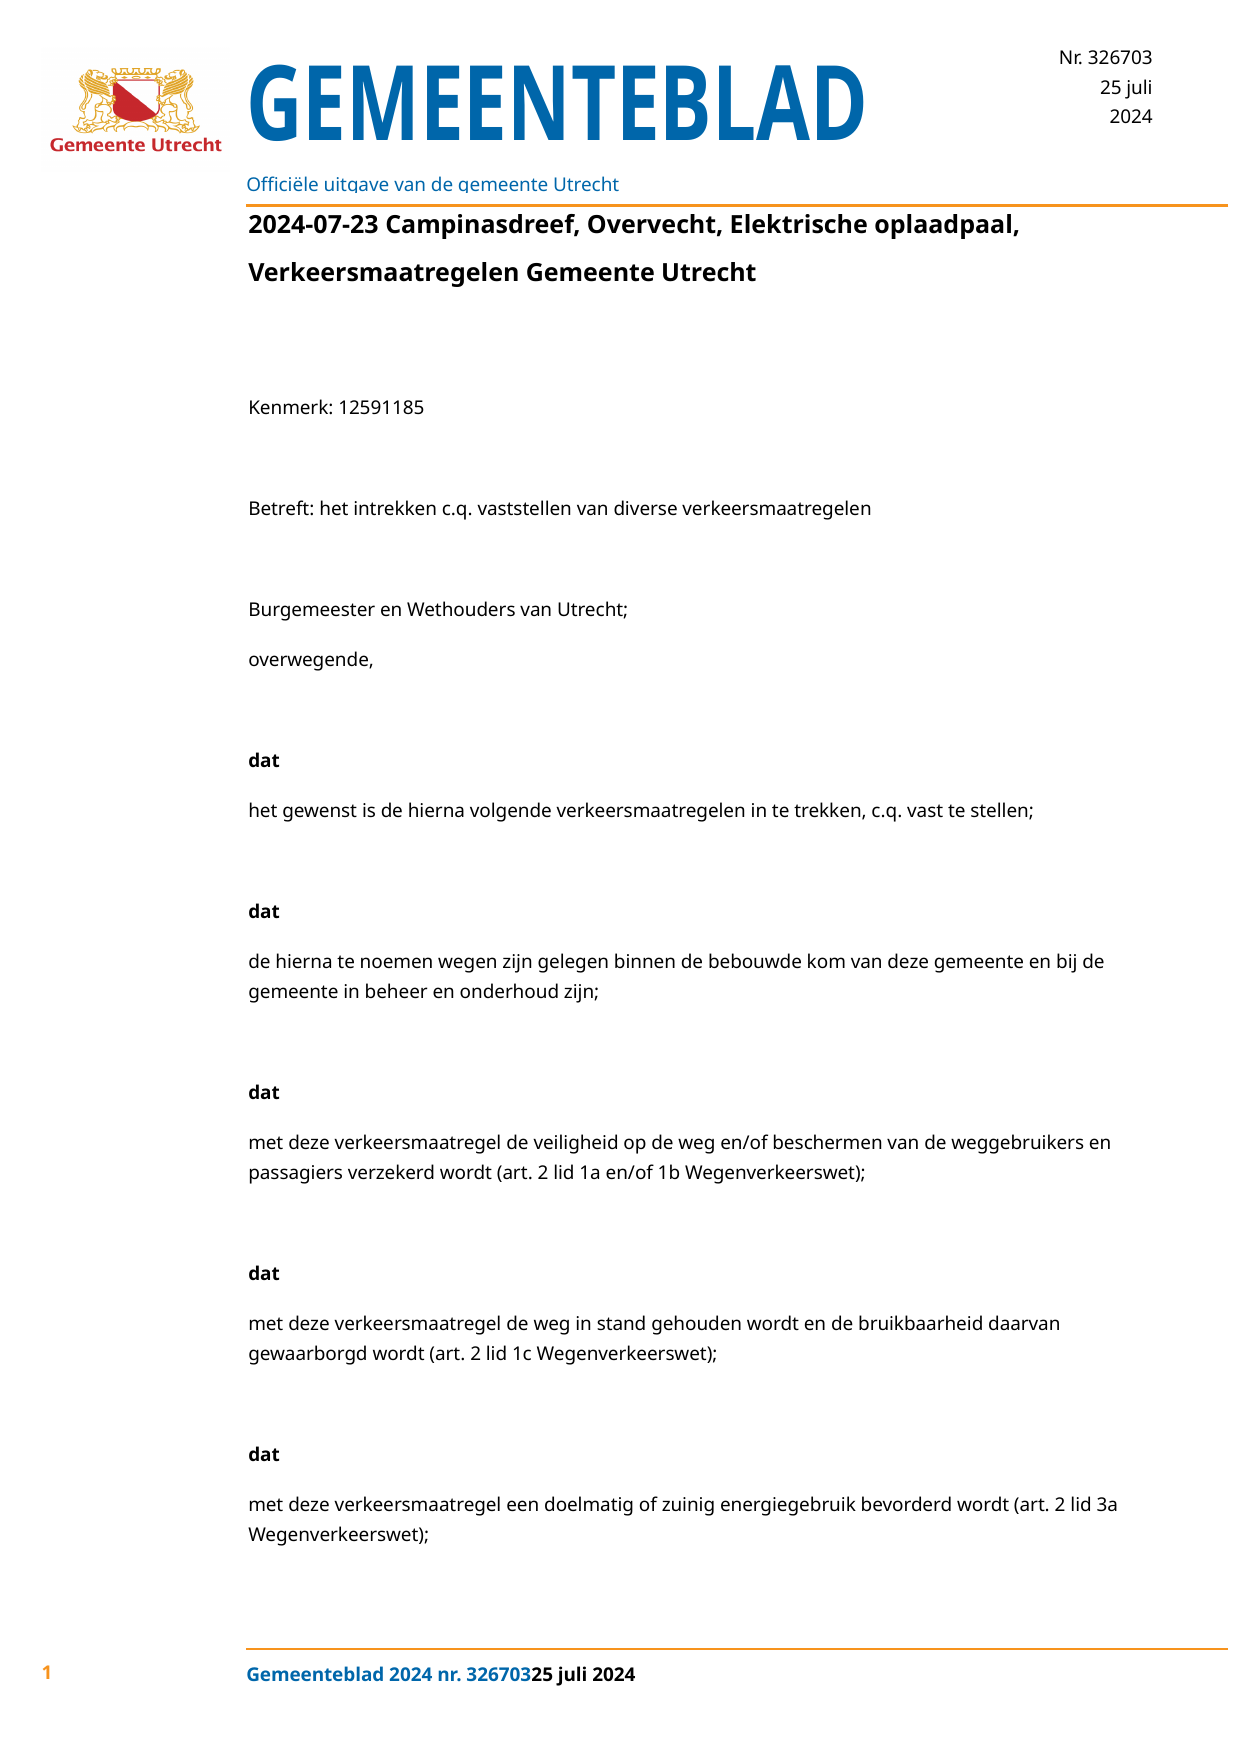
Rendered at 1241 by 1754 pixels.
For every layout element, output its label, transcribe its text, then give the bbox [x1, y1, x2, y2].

text met deze verkeersmaatregel de weg in stand gehouden wordt en de bruikbaarheid daarvan gewaarborgd wordt (art. 2 lid 1c Wegenverkeerswet); [248, 1310, 1152, 1366]
text dat [248, 898, 1152, 924]
text met deze verkeersmaatregel een doelmatig of zuinig energiegebruik bevorderd wordt (art. 2 lid 3a Wegenverkeerswet); [248, 1491, 1152, 1546]
text dat [248, 747, 1152, 773]
text dat [248, 1260, 1152, 1286]
text 2024-07-23 Campinasdreef, Overvecht, Elektrische oplaadpaal, Verkeersmaatregelen Gemeente Utrecht [248, 207, 1152, 288]
text met deze verkeersmaatregel de veiligheid op de weg en/of beschermen van de weggebruikers en passagiers verzekerd wordt (art. 2 lid 1a en/of 1b Wegenverkeerswet); [248, 1129, 1152, 1185]
text Kenmerk: 12591185 [248, 394, 1152, 420]
text het gewenst is de hierna volgende verkeersmaatregelen in te trekken, c.q. vast te stellen; [248, 797, 1152, 823]
text dat [248, 1079, 1152, 1105]
text de hierna te noemen wegen zijn gelegen binnen de bebouwde kom van deze gemeente en bij de gemeente in beheer en onderhoud zijn; [248, 949, 1152, 1004]
text Betreft: het intrekken c.q. vaststellen van diverse verkeersmaatregelen [248, 495, 1152, 521]
picture [41, 47, 231, 172]
text Burgemeester en Wethouders van Utrecht; [248, 596, 1152, 621]
text dat [248, 1441, 1152, 1466]
text overwegende, [248, 646, 1152, 672]
